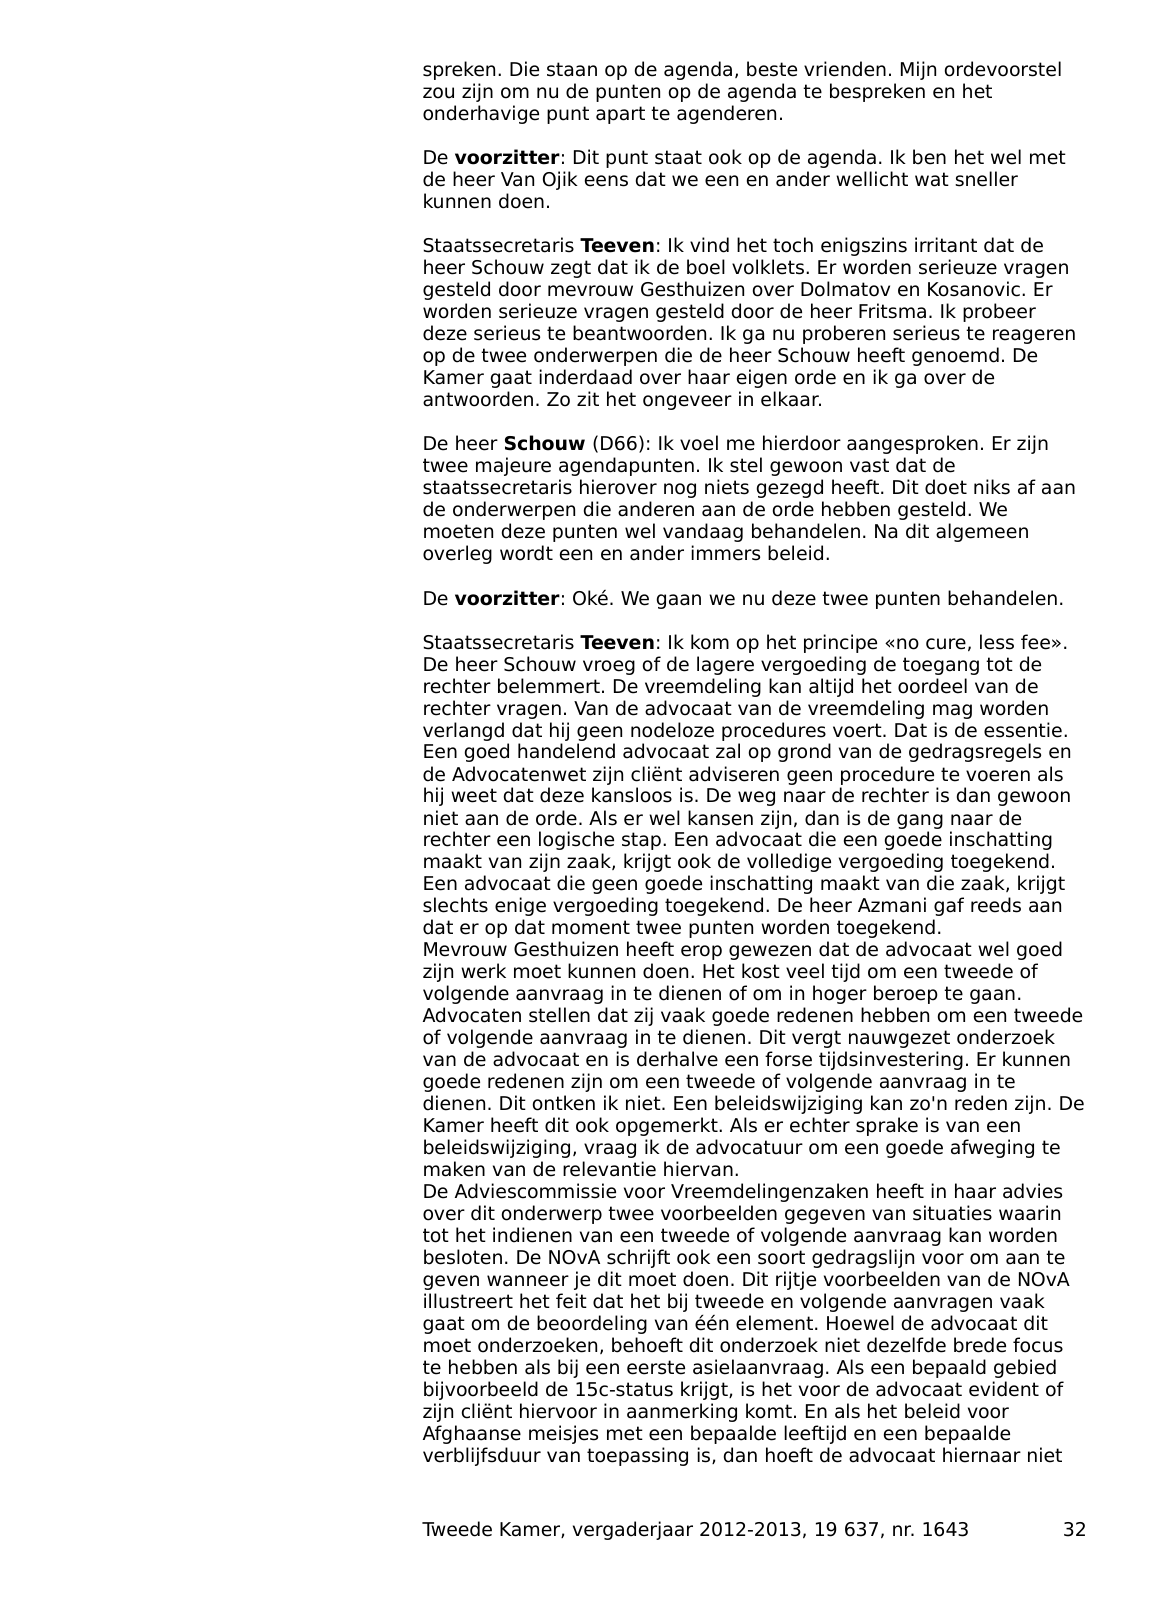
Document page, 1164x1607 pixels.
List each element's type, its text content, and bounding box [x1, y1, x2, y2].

text Staatssecretaris Teeven: Ik vind het toch enigszins irritant dat de heer Schouw zegt dat ik de boel volklets. Er worden serieuze vragen gesteld door mevrouw Gesthuizen over Dolmatov en Kosanovic. Er worden serieuze vragen gesteld door de heer Fritsma. Ik probeer deze serieus te beantwoorden. Ik ga nu proberen serieus te reageren op de twee onderwerpen die de heer Schouw heeft genoemd. De Kamer gaat inderdaad over haar eigen orde en ik ga over de antwoorden. Zo zit het ongeveer in elkaar. [422, 235, 1087, 411]
text Staatssecretaris Teeven: Ik kom op het principe «no cure, less fee». De heer Schouw vroeg of de lagere vergoeding de toegang tot de rechter belemmert. De vreemdeling kan altijd het oordeel van de rechter vragen. Van de advocaat van de vreemdeling mag worden verlangd dat hij geen nodeloze procedures voert. Dat is de essentie. Een goed handelend advocaat zal op grond van de gedragsregels en de Advocatenwet zijn cliënt adviseren geen procedure te voeren als hij weet dat deze kansloos is. De weg naar de rechter is dan gewoon niet aan de orde. Als er wel kansen zijn, dan is de gang naar de rechter een logische stap. Een advocaat die een goede inschatting maakt van zijn zaak, krijgt ook de volledige vergoeding toegekend. Een advocaat die geen goede inschatting maakt van die zaak, krijgt slechts enige vergoeding toegekend. De heer Azmani gaf reeds aan dat er op dat moment twee punten worden toegekend. [422, 632, 1087, 939]
text Mevrouw Gesthuizen heeft erop gewezen dat de advocaat wel goed zijn werk moet kunnen doen. Het kost veel tijd om een tweede of volgende aanvraag in te dienen of om in hoger beroep te gaan. Advocaten stellen dat zij vaak goede redenen hebben om een tweede of volgende aanvraag in te dienen. Dit vergt nauwgezet onderzoek van de advocaat en is derhalve een forse tijdsinvestering. Er kunnen goede redenen zijn om een tweede of volgende aanvraag in te dienen. Dit ontken ik niet. Een beleidswijziging kan zo'n reden zijn. De Kamer heeft dit ook opgemerkt. Als er echter sprake is van een beleidswijziging, vraag ik de advocatuur om een goede afweging te maken van de relevantie hiervan. [422, 939, 1087, 1181]
text De voorzitter: Dit punt staat ook op de agenda. Ik ben het wel met de heer Van Ojik eens dat we een en ander wellicht wat sneller kunnen doen. [422, 147, 1087, 213]
text spreken. Die staan op de agenda, beste vrienden. Mijn ordevoorstel zou zijn om nu de punten op de agenda te bespreken en het onderhavige punt apart te agenderen. [422, 59, 1087, 125]
text De Adviescommissie voor Vreemdelingenzaken heeft in haar advies over dit onderwerp twee voorbeelden gegeven van situaties waarin tot het indienen van een tweede of volgende aanvraag kan worden besloten. De NOvA schrijft ook een soort gedragslijn voor om aan te geven wanneer je dit moet doen. Dit rijtje voorbeelden van de NOvA illustreert het feit dat het bij tweede en volgende aanvragen vaak gaat om de beoordeling van één element. Hoewel de advocaat dit moet onderzoeken, behoeft dit onderzoek niet dezelfde brede focus te hebben als bij een eerste asielaanvraag. Als een bepaald gebied bijvoorbeeld de 15c-status krijgt, is het voor de advocaat evident of zijn cliënt hiervoor in aanmerking komt. En als het beleid voor Afghaanse meisjes met een bepaalde leeftijd en een bepaalde verblijfsduur van toepassing is, dan hoeft de advocaat hiernaar niet [422, 1181, 1087, 1467]
text De heer Schouw (D66): Ik voel me hierdoor aangesproken. Er zijn twee majeure agendapunten. Ik stel gewoon vast dat de staatssecretaris hierover nog niets gezegd heeft. Dit doet niks af aan de onderwerpen die anderen aan de orde hebben gesteld. We moeten deze punten wel vandaag behandelen. Na dit algemeen overleg wordt een en ander immers beleid. [422, 433, 1087, 565]
text De voorzitter: Oké. We gaan we nu deze twee punten behandelen. [422, 587, 1087, 609]
